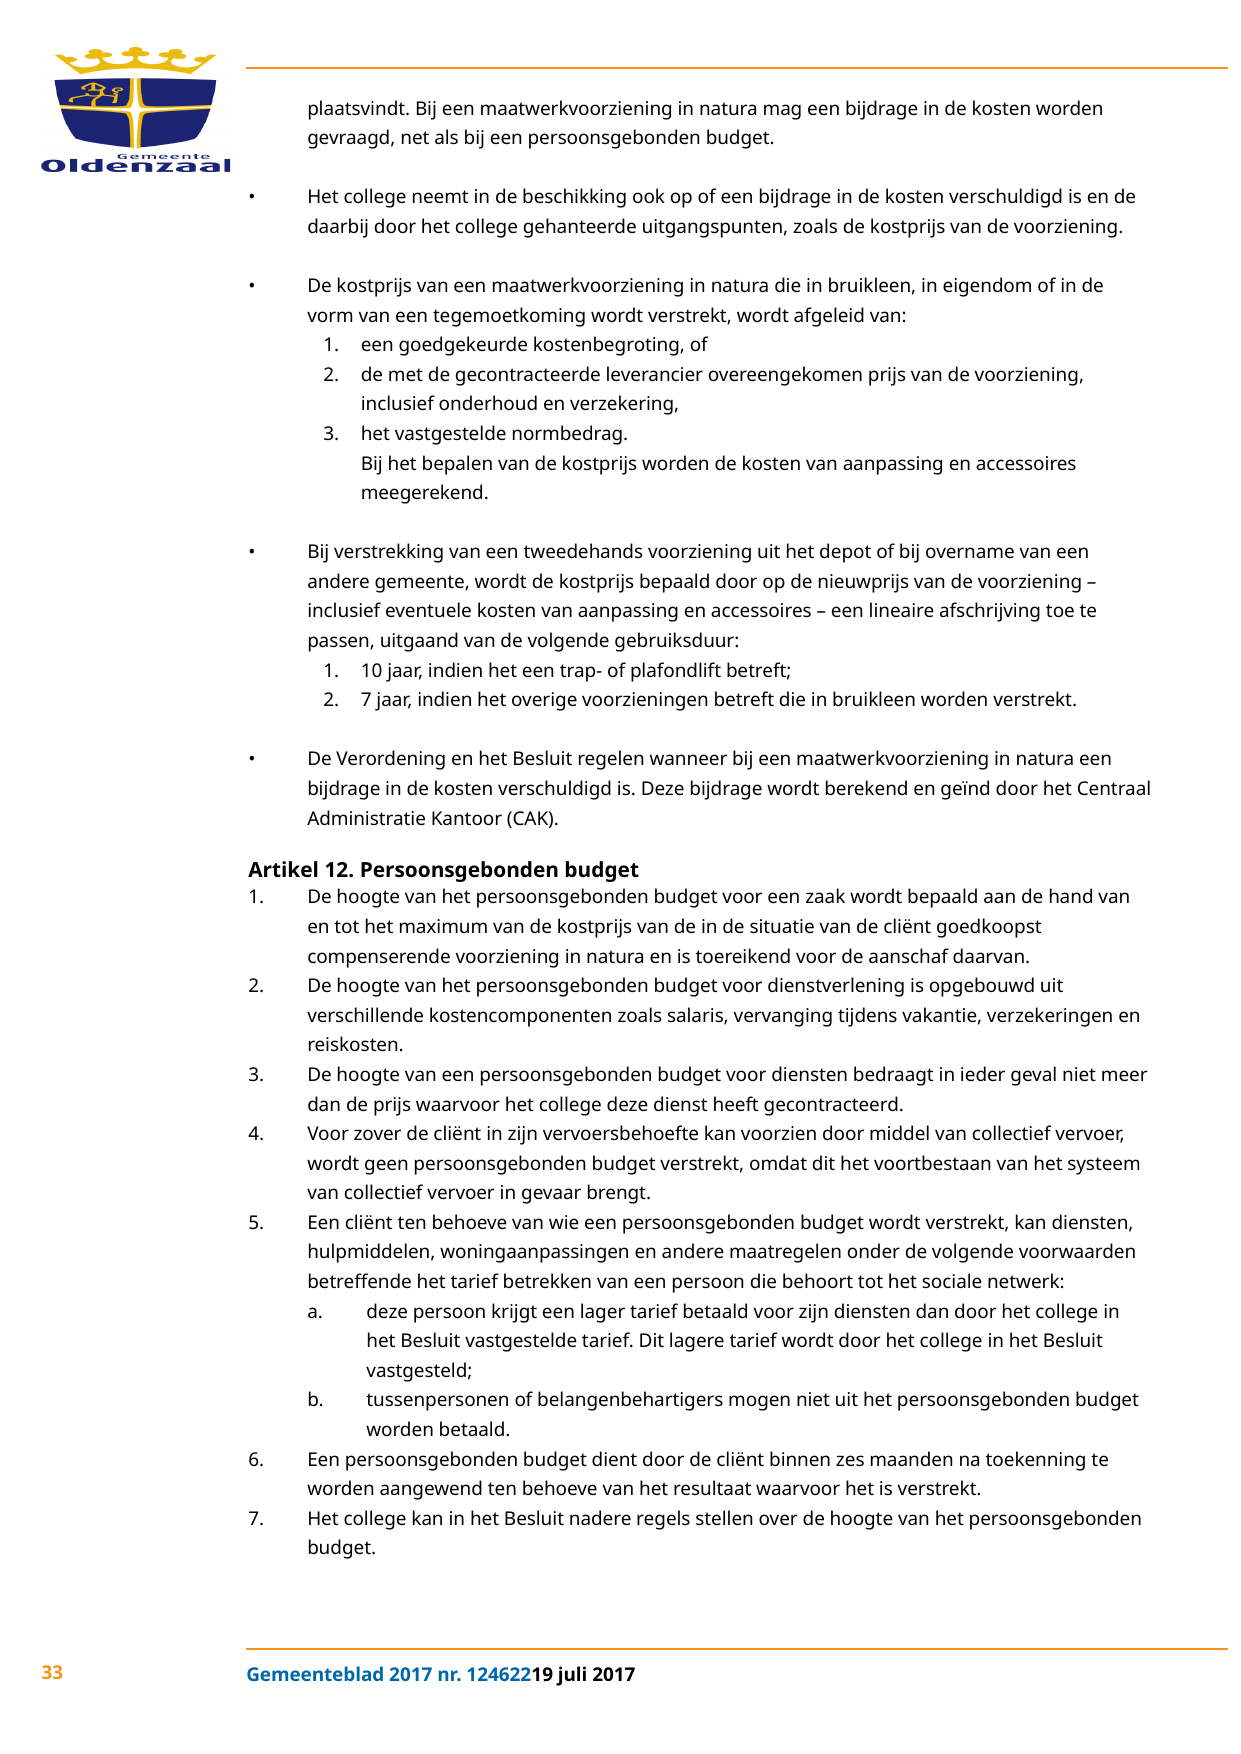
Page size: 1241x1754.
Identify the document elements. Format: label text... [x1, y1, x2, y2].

list het vastgestelde normbedrag. [323, 420, 1152, 446]
list De hoogte van het persoonsgebonden budget voor een zaak wordt bepaald aan de hand van en tot het maximum van de kostprijs van de in de situatie van de cliënt goedkoopst compenserende voorziening in natura en is toereikend voor de aanschaf daarvan. [248, 884, 1152, 968]
list Bij het bepalen van de kostprijs worden de kosten van aanpassing en accessoires meegerekend. [323, 450, 1152, 505]
list De kostprijs van een maatwerkvoorziening in natura die in bruikleen, in eigendom of in de vorm van een tegemoetkoming wordt verstrekt, wordt afgeleid van: [248, 272, 1152, 328]
picture [41, 47, 231, 172]
text Artikel 12. Persoonsgebonden budget [248, 855, 1152, 884]
list De Verordening en het Besluit regelen wanneer bij een maatwerkvoorziening in natura een bijdrage in de kosten verschuldigd is. Deze bijdrage wordt berekend en geïnd door het Centraal Administratie Kantoor (CAK). [248, 746, 1152, 831]
list Een persoonsgebonden budget dient door de cliënt binnen zes maanden na toekenning te worden aangewend ten behoeve van het resultaat waarvoor het is verstrekt. [248, 1446, 1152, 1501]
list de met de gecontracteerde leverancier overeengekomen prijs van de voorziening, inclusief onderhoud en verzekering, [323, 361, 1152, 416]
list 7 jaar, indien het overige voorzieningen betreft die in bruikleen worden verstrekt. [323, 686, 1152, 712]
list plaatsvindt. Bij een maatwerkvoorziening in natura mag een bijdrage in de kosten worden gevraagd, net als bij een persoonsgebonden budget. [248, 95, 1152, 150]
list tussenpersonen of belangenbehartigers mogen niet uit het persoonsgebonden budget worden betaald. [307, 1387, 1152, 1442]
list deze persoon krijgt een lager tarief betaald voor zijn diensten dan door het college in het Besluit vastgestelde tarief. Dit lagere tarief wordt door het college in het Besluit vastgesteld; [307, 1298, 1152, 1383]
list Voor zover de cliënt in zijn vervoersbehoefte kan voorzien door middel van collectief vervoer, wordt geen persoonsgebonden budget verstrekt, omdat dit het voortbestaan van het systeem van collectief vervoer in gevaar brengt. [248, 1120, 1152, 1205]
list De hoogte van het persoonsgebonden budget voor dienstverlening is opgebouwd uit verschillende kostencomponenten zoals salaris, vervanging tijdens vakantie, verzekeringen en reiskosten. [248, 972, 1152, 1057]
list Een cliënt ten behoeve van wie een persoonsgebonden budget wordt verstrekt, kan diensten, hulpmiddelen, woningaanpassingen en andere maatregelen onder de volgende voorwaarden betreffende het tarief betrekken van een persoon die behoort tot het sociale netwerk: [248, 1209, 1152, 1294]
list Bij verstrekking van een tweedehands voorziening uit het depot of bij overname van een andere gemeente, wordt de kostprijs bepaald door op de nieuwprijs van de voorziening – inclusief eventuele kosten van aanpassing en accessoires – een lineaire afschrijving toe te passen, uitgaand van de volgende gebruiksduur: [248, 538, 1152, 653]
list Het college neemt in de beschikking ook op of een bijdrage in de kosten verschuldigd is en de daarbij door het college gehanteerde uitgangspunten, zoals de kostprijs van de voorziening. [248, 183, 1152, 239]
list 10 jaar, indien het een trap- of plafondlift betreft; [323, 657, 1152, 683]
list Het college kan in het Besluit nadere regels stellen over de hoogte van het persoonsgebonden budget. [248, 1505, 1152, 1560]
list een goedgekeurde kostenbegroting, of [323, 331, 1152, 357]
list De hoogte van een persoonsgebonden budget voor diensten bedraagt in ieder geval niet meer dan de prijs waarvoor het college deze dienst heeft gecontracteerd. [248, 1061, 1152, 1116]
